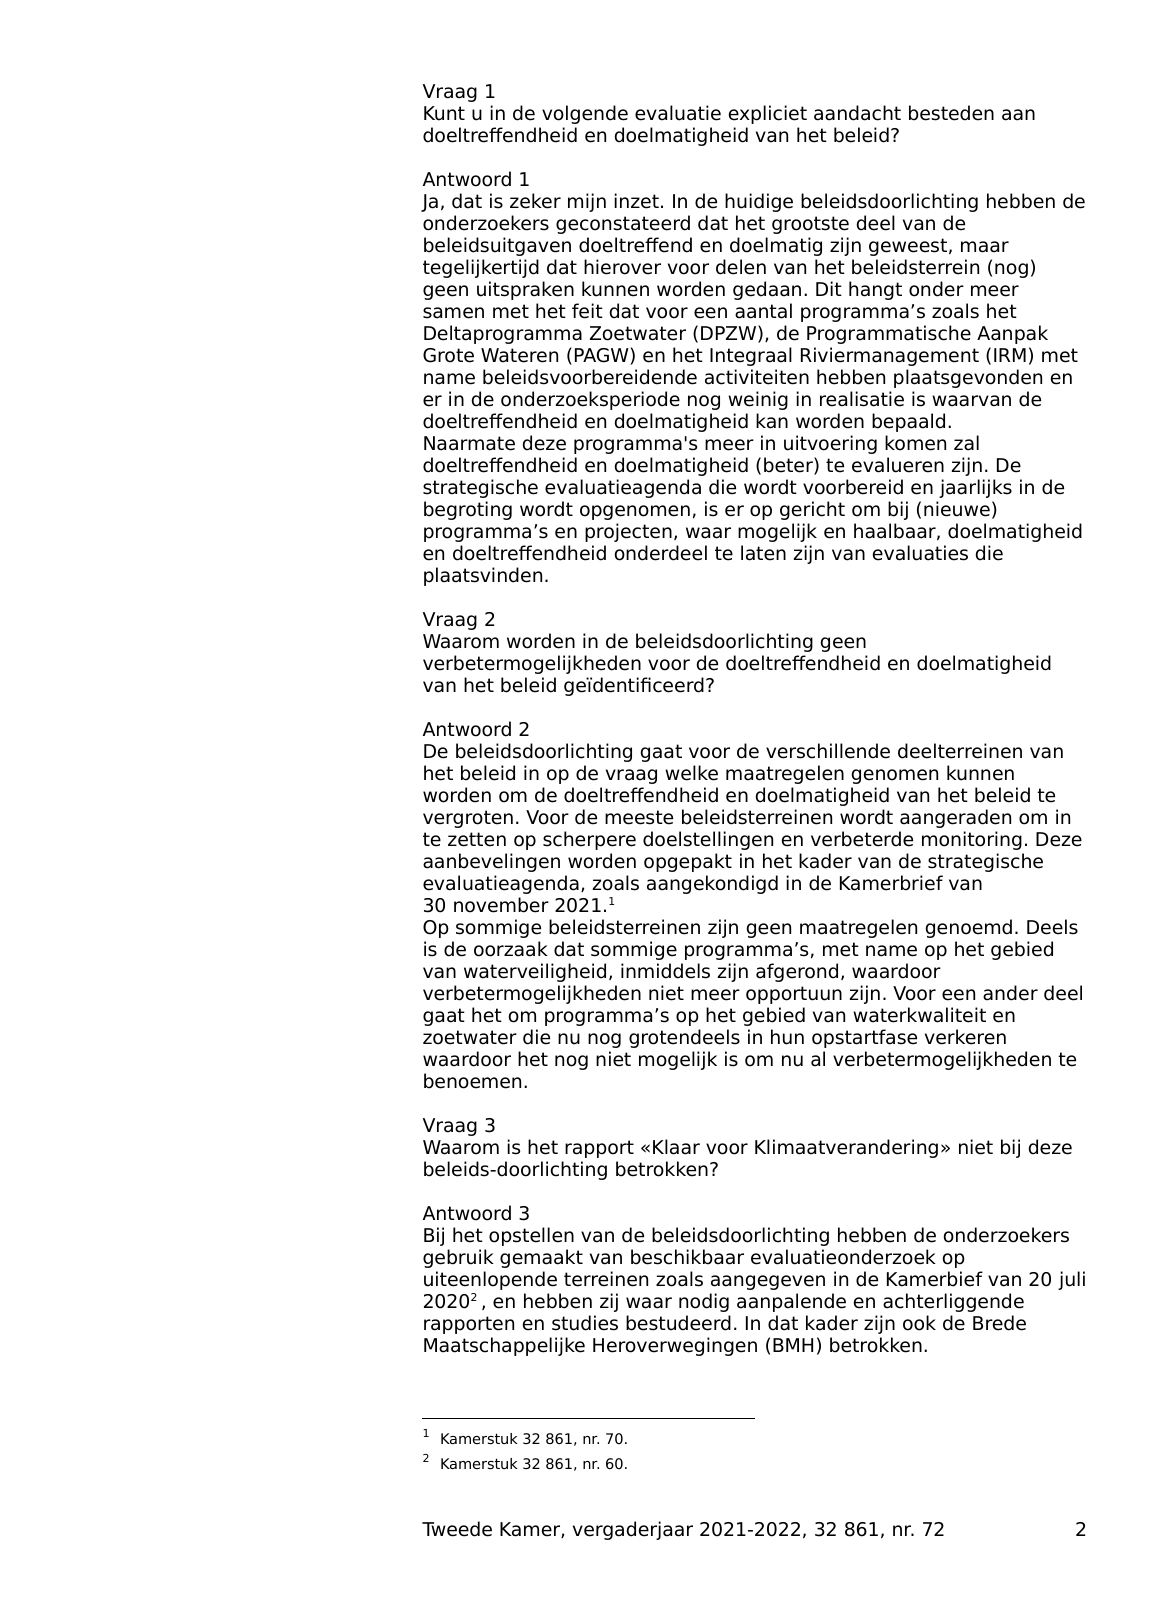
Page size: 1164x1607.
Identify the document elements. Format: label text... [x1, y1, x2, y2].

text Antwoord 2 [422, 719, 1087, 741]
text Vraag 2 [422, 609, 1087, 631]
text De beleidsdoorlichting gaat voor de verschillende deelterreinen van het beleid in op de vraag welke maatregelen genomen kunnen worden om de doeltreffendheid en doelmatigheid van het beleid te vergroten. Voor de meeste beleidsterreinen wordt aangeraden om in te zetten op scherpere doelstellingen en verbeterde monitoring. Deze aanbevelingen worden opgepakt in het kader van de strategische evaluatieagenda, zoals aangekondigd in de Kamerbrief van 30 november 2021. [422, 741, 1087, 917]
text Antwoord 3 [422, 1203, 1087, 1225]
text Ja, dat is zeker mijn inzet. In de huidige beleidsdoorlichting hebben de onderzoekers geconstateerd dat het grootste deel van de beleidsuitgaven doeltreffend en doelmatig zijn geweest, maar tegelijkertijd dat hierover voor delen van het beleidsterrein (nog) geen uitspraken kunnen worden gedaan. Dit hangt onder meer samen met het feit dat voor een aantal programma’s zoals het Deltaprogramma Zoetwater (DPZW), de Programmatische Aanpak Grote Wateren (PAGW) en het Integraal Riviermanagement (IRM) met name beleidsvoorbereidende activiteiten hebben plaatsgevonden en er in de onderzoeksperiode nog weinig in realisatie is waarvan de doeltreffendheid en doelmatigheid kan worden bepaald. [422, 191, 1087, 433]
text Kamerstuk 32 861, nr. 70. [422, 1427, 1087, 1449]
text Bij het opstellen van de beleidsdoorlichting hebben de onderzoekers gebruik gemaakt van beschikbaar evaluatieonderzoek op uiteenlopende terreinen zoals aangegeven in de Kamerbief van 20 juli 2020, en hebben zij waar nodig aanpalende en achterliggende rapporten en studies bestudeerd. In dat kader zijn ook de Brede Maatschappelijke Heroverwegingen (BMH) betrokken. [422, 1225, 1087, 1357]
text Waarom is het rapport «Klaar voor Klimaatverandering» niet bij deze beleids-doorlichting betrokken? [422, 1137, 1087, 1181]
text Vraag 3 [422, 1115, 1087, 1137]
text Antwoord 1 [422, 169, 1087, 191]
text Op sommige beleidsterreinen zijn geen maatregelen genoemd. Deels is de oorzaak dat sommige programma’s, met name op het gebied van waterveiligheid, inmiddels zijn afgerond, waardoor verbetermogelijkheden niet meer opportuun zijn. Voor een ander deel gaat het om programma’s op het gebied van waterkwaliteit en zoetwater die nu nog grotendeels in hun opstartfase verkeren waardoor het nog niet mogelijk is om nu al verbetermogelijkheden te benoemen. [422, 917, 1087, 1093]
text Kamerstuk 32 861, nr. 60. [422, 1452, 1087, 1474]
text Waarom worden in de beleidsdoorlichting geen verbetermogelijkheden voor de doeltreffendheid en doelmatigheid van het beleid geïdentificeerd? [422, 631, 1087, 697]
text Naarmate deze programma's meer in uitvoering komen zal doeltreffendheid en doelmatigheid (beter) te evalueren zijn. De strategische evaluatieagenda die wordt voorbereid en jaarlijks in de begroting wordt opgenomen, is er op gericht om bij (nieuwe) programma’s en projecten, waar mogelijk en haalbaar, doelmatigheid en doeltreffendheid onderdeel te laten zijn van evaluaties die plaatsvinden. [422, 433, 1087, 587]
text Vraag 1 [422, 81, 1087, 103]
text Kunt u in de volgende evaluatie expliciet aandacht besteden aan doeltreffendheid en doelmatigheid van het beleid? [422, 103, 1087, 147]
